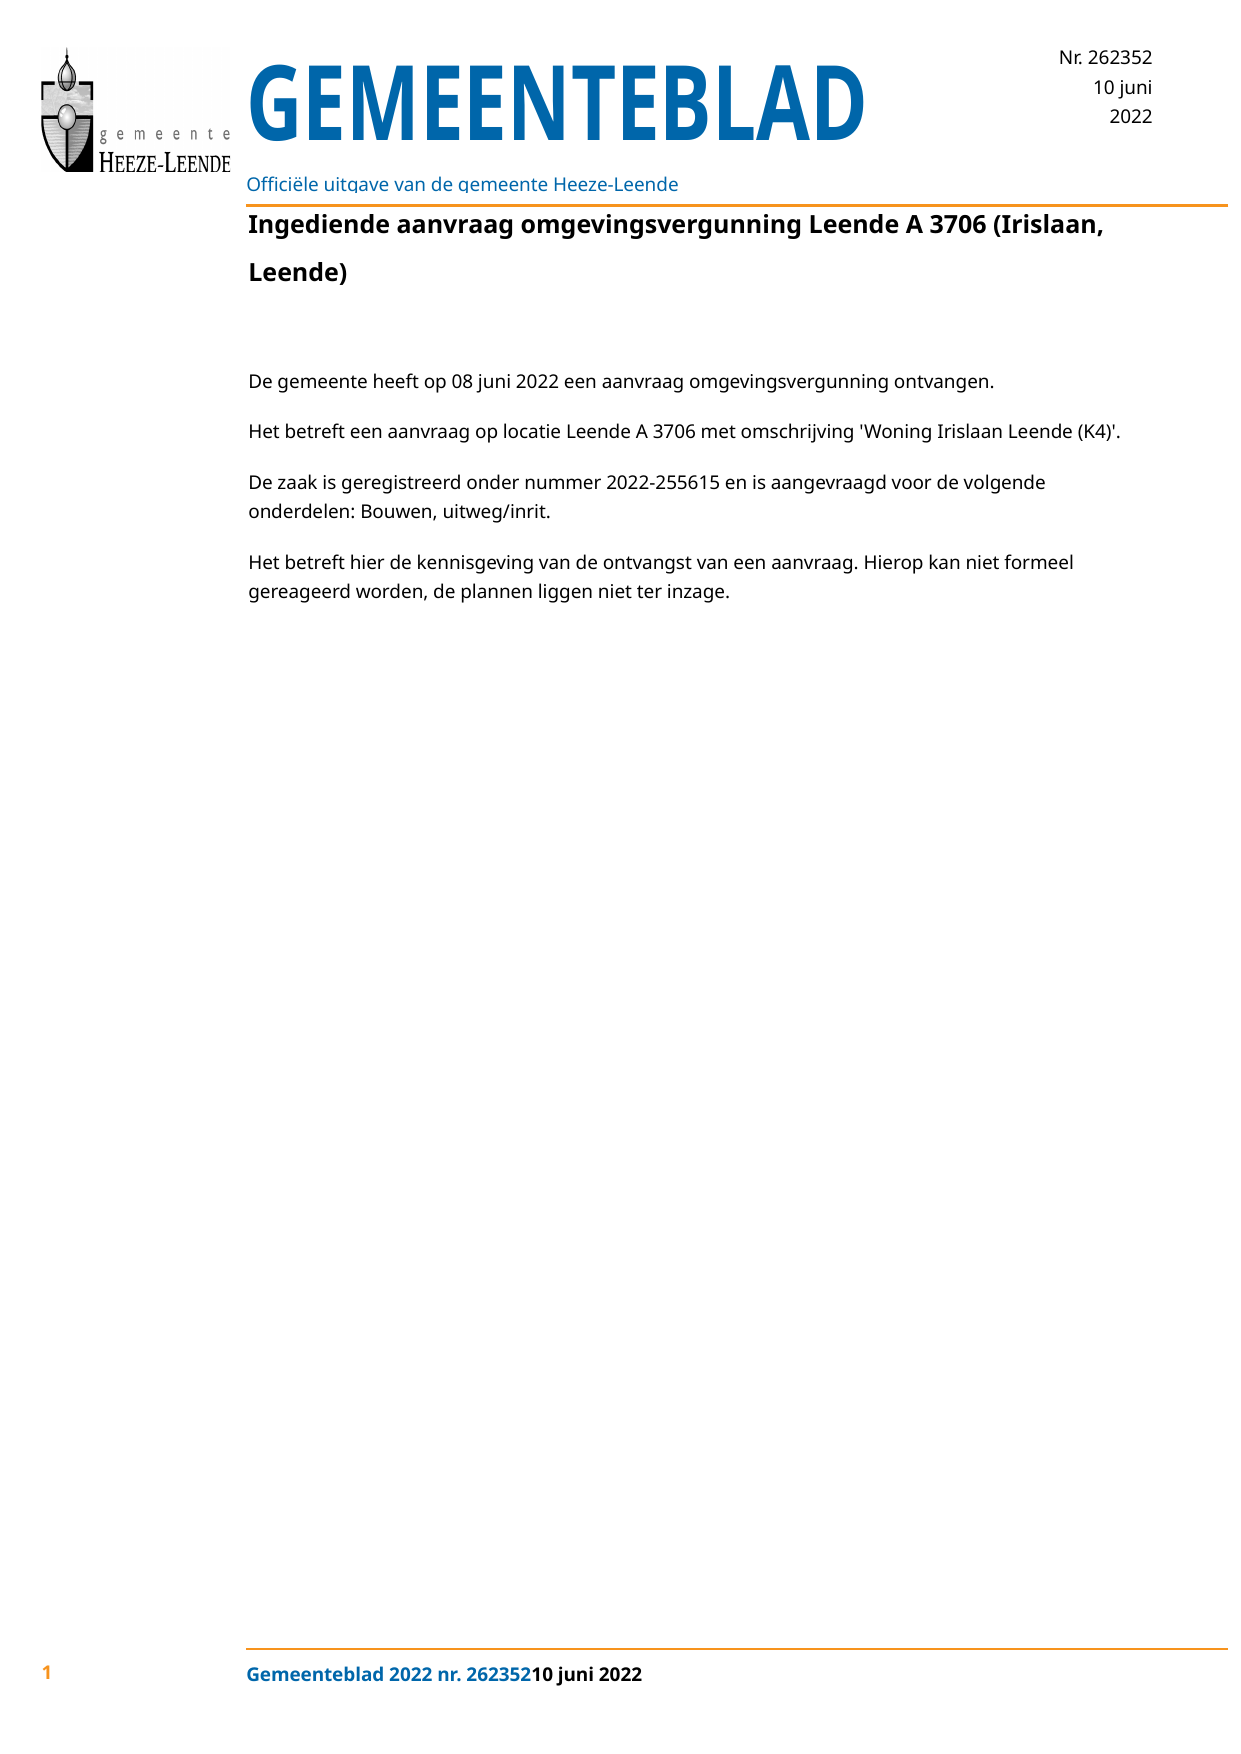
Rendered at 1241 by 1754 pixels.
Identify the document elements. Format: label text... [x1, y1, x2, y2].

text Het betreft hier de kennisgeving van de ontvangst van een aanvraag. Hierop kan niet formeel gereageerd worden, de plannen liggen niet ter inzage. [248, 549, 1152, 604]
text Het betreft een aanvraag op locatie Leende A 3706 met omschrijving 'Woning Irislaan Leende (K4)'. [248, 419, 1152, 444]
text De gemeente heeft op 08 juni 2022 een aanvraag omgevingsvergunning ontvangen. [248, 368, 1152, 394]
picture [41, 47, 231, 172]
text Ingediende aanvraag omgevingsvergunning Leende A 3706 (Irislaan, Leende) [248, 207, 1152, 288]
text De zaak is geregistreerd onder nummer 2022-255615 en is aangevraagd voor de volgende onderdelen: Bouwen, uitweg/inrit. [248, 469, 1152, 524]
